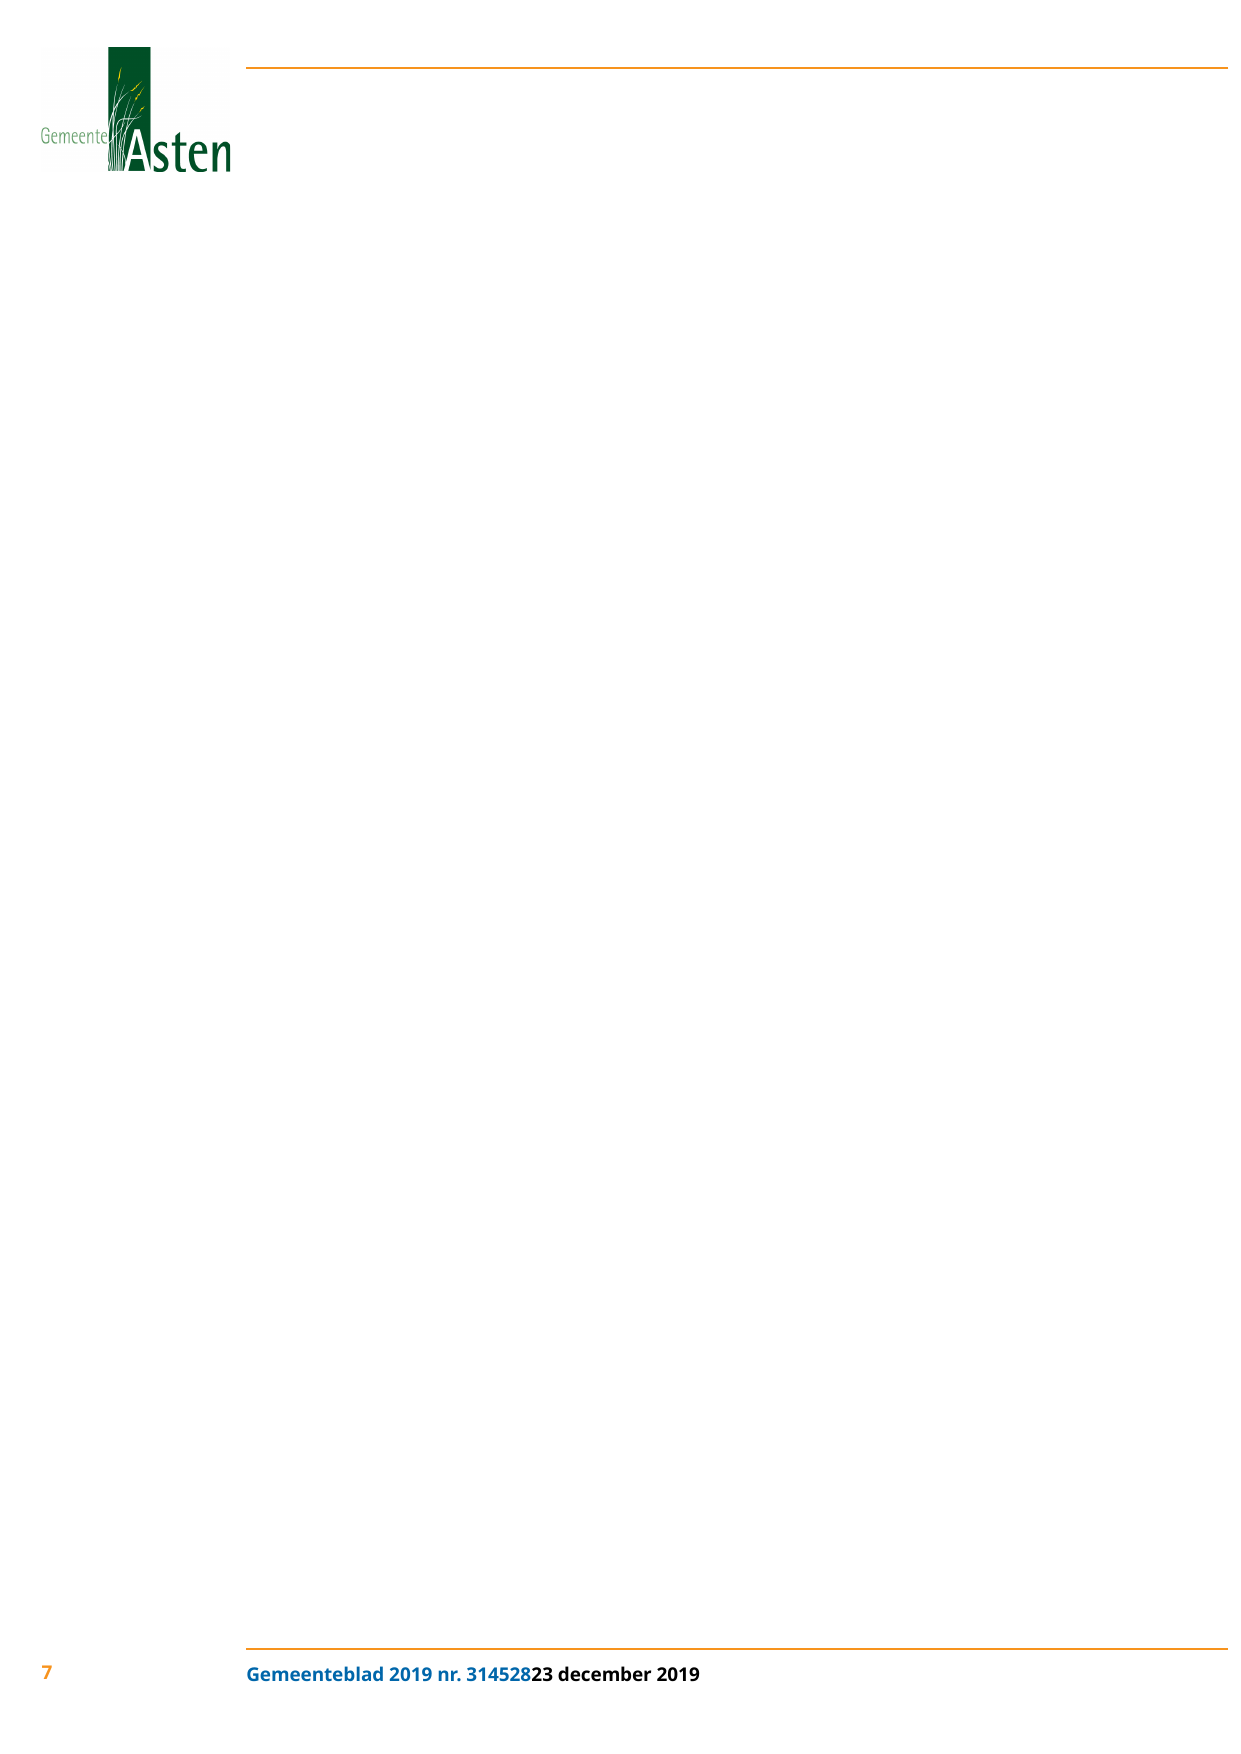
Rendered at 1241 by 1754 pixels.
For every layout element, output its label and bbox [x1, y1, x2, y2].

picture [41, 47, 231, 172]
